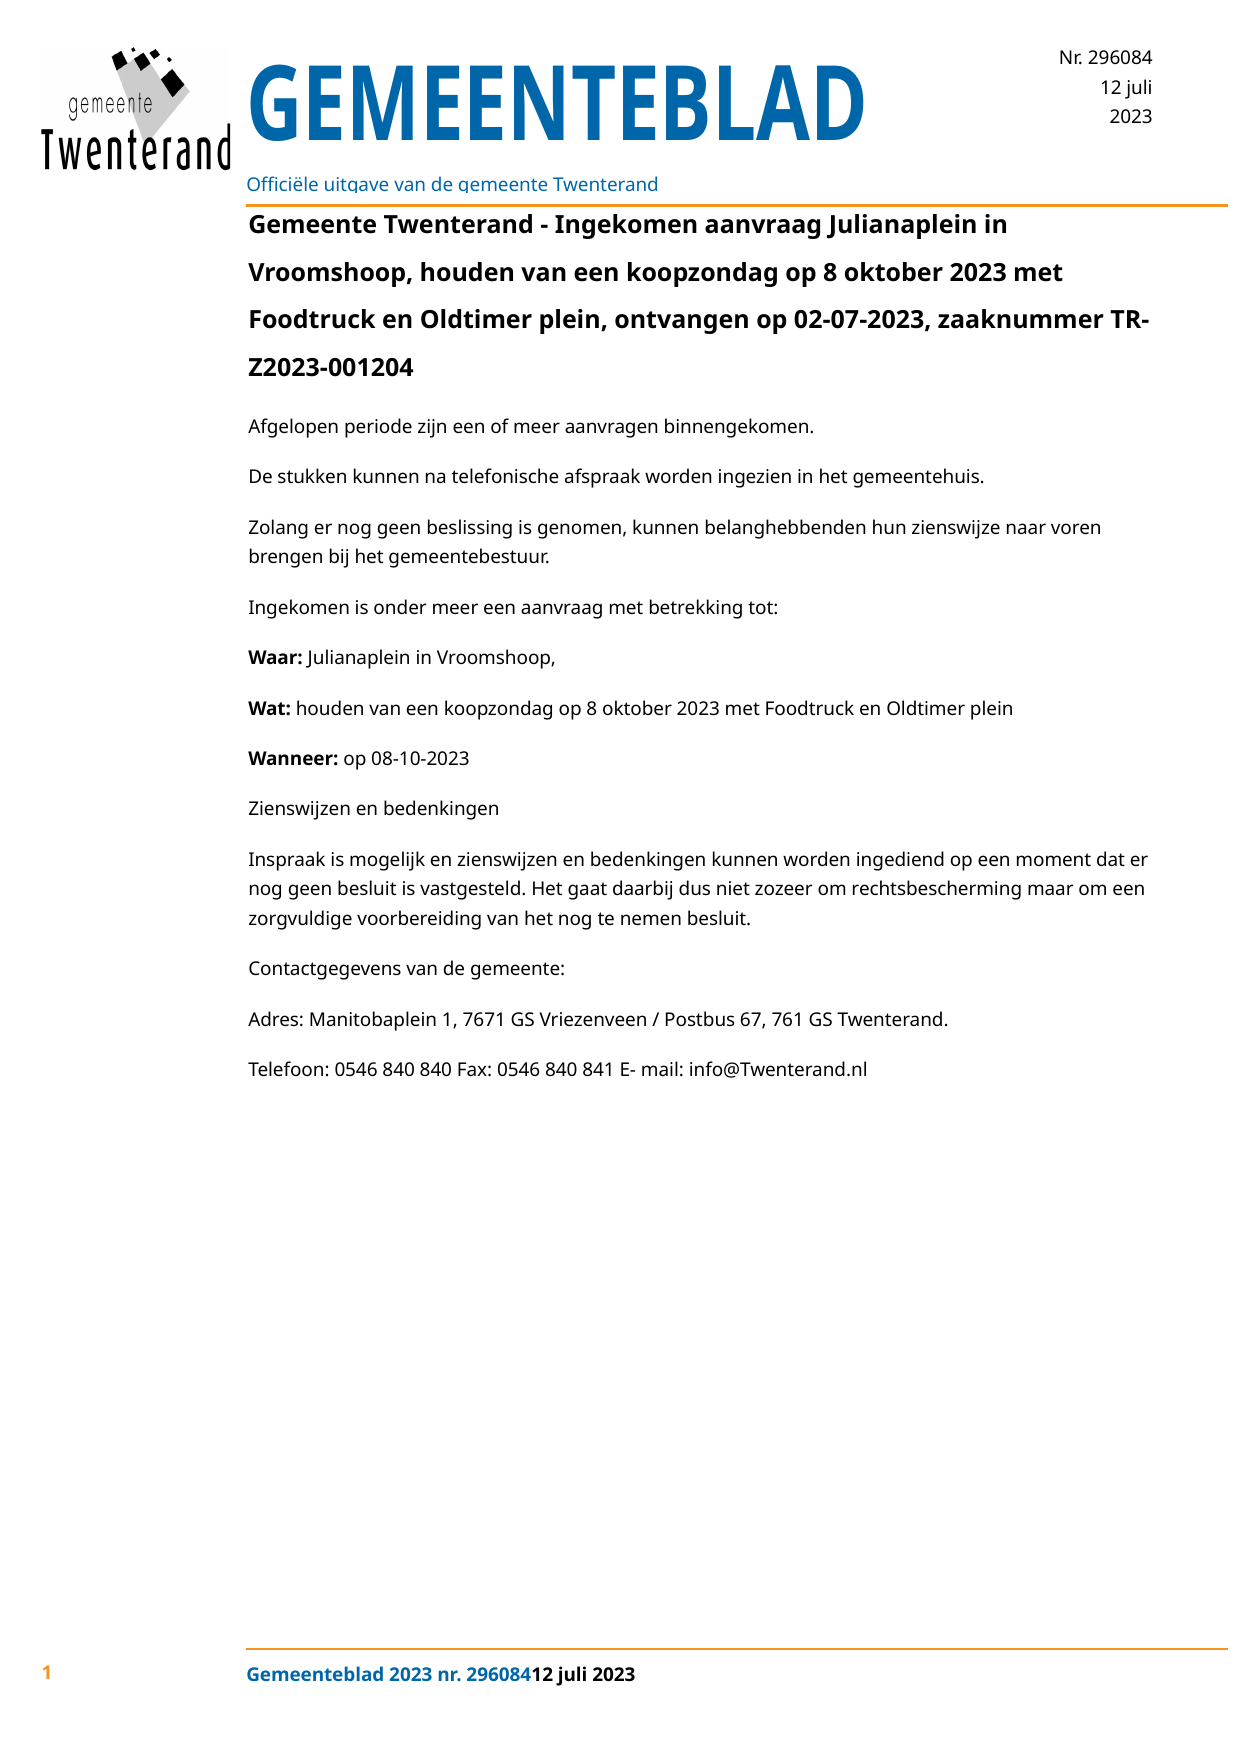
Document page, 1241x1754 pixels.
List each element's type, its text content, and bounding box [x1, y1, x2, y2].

text Inspraak is mogelijk en zienswijzen en bedenkingen kunnen worden ingediend op een moment dat er nog geen besluit is vastgesteld. Het gaat daarbij dus niet zozeer om rechtsbescherming maar om een zorgvuldige voorbereiding van het nog te nemen besluit. [248, 846, 1152, 931]
text Afgelopen periode zijn een of meer aanvragen binnengekomen. [248, 413, 1152, 439]
text De stukken kunnen na telefonische afspraak worden ingezien in het gemeentehuis. [248, 463, 1152, 489]
text Wat: houden van een koopzondag op 8 oktober 2023 met Foodtruck en Oldtimer plein [248, 695, 1152, 721]
picture [41, 47, 231, 172]
text Gemeente Twenterand - Ingekomen aanvraag Julianaplein in Vroomshoop, houden van een koopzondag op 8 oktober 2023 met Foodtruck en Oldtimer plein, ontvangen op 02-07-2023, zaaknummer TR-Z2023-001204 [248, 207, 1152, 384]
text Wanneer: op 08-10-2023 [248, 745, 1152, 771]
text Zienswijzen en bedenkingen [248, 796, 1152, 821]
text Waar: Julianaplein in Vroomshoop, [248, 644, 1152, 670]
text Zolang er nog geen beslissing is genomen, kunnen belanghebbenden hun zienswijze naar voren brengen bij het gemeentebestuur. [248, 514, 1152, 569]
text Ingekomen is onder meer een aanvraag met betrekking tot: [248, 594, 1152, 620]
text Contactgegevens van de gemeente: [248, 956, 1152, 981]
text Adres: Manitobaplein 1, 7671 GS Vriezenveen / Postbus 67, 761 GS Twenterand. [248, 1006, 1152, 1032]
text Telefoon: 0546 840 840 Fax: 0546 840 841 E- mail: info@Twenterand.nl [248, 1056, 1152, 1082]
